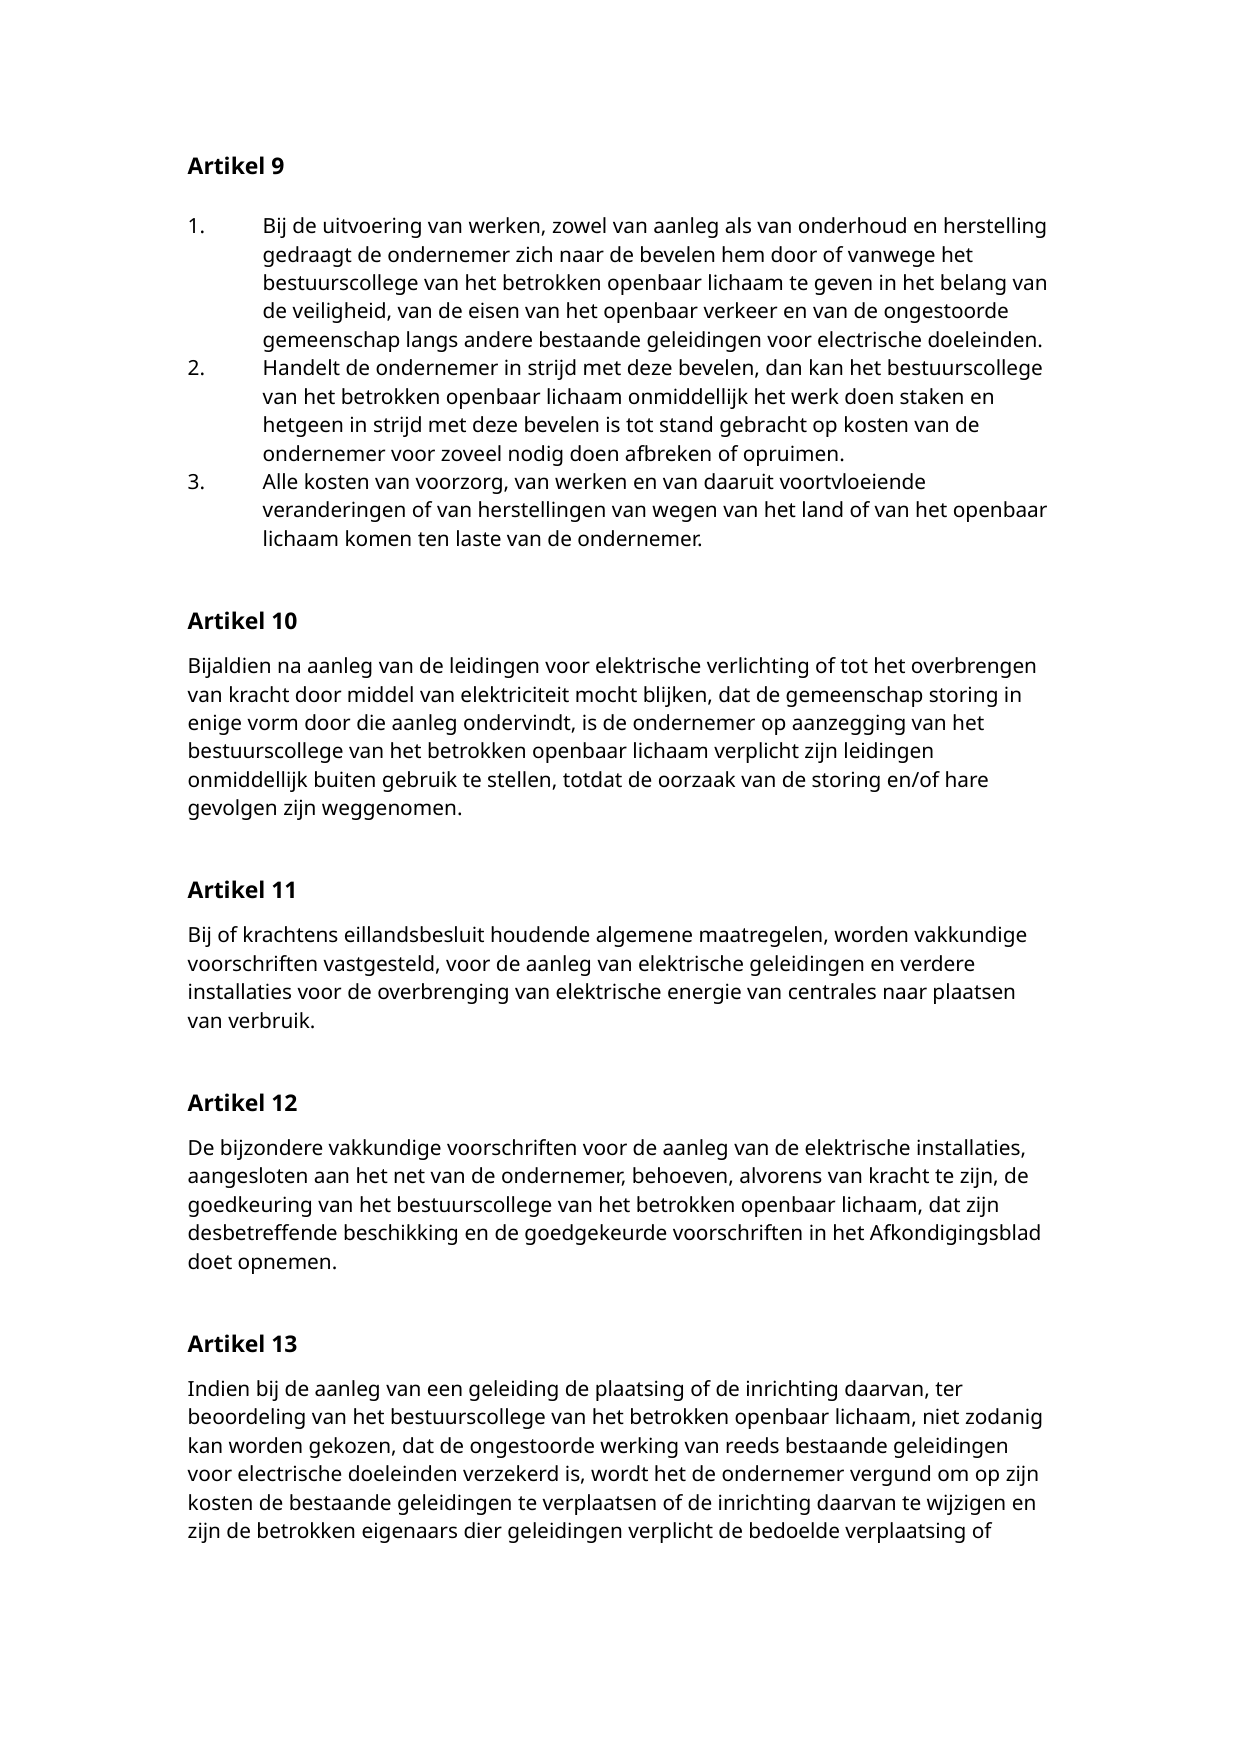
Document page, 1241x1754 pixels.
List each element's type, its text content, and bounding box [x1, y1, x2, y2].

subtitle Artikel 12 [187, 1087, 1053, 1118]
text Indien bij de aanleg van een geleiding de plaatsing of de inrichting daarvan, ter beoordeling van het bestuurscollege van het betrokken openbaar lichaam, niet zodanig kan worden gekozen, dat de ongestoorde werking van reeds bestaande geleidingen voor electrische doeleinden verzekerd is, wordt het de ondernemer vergund om op zijn kosten de bestaande geleidingen te verplaatsen of de inrichting daarvan te wijzigen en zijn de betrokken eigenaars dier geleidingen verplicht de bedoelde verplaatsing of [187, 1374, 1053, 1545]
subtitle Artikel 13 [187, 1328, 1053, 1359]
subtitle Artikel 10 [187, 605, 1053, 636]
subtitle Artikel 9 [187, 150, 1053, 181]
text Bijaldien na aanleg van de leidingen voor elektrische verlichting of tot het overbrengen van kracht door middel van elektriciteit mocht blijken, dat de gemeenschap storing in enige vorm door die aanleg ondervindt, is de ondernemer op aanzegging van het bestuurscollege van het betrokken openbaar lichaam verplicht zijn leidingen onmiddellijk buiten gebruik te stellen, totdat de oorzaak van de storing en/of hare gevolgen zijn weggenomen. [187, 651, 1053, 822]
list Handelt de ondernemer in strijd met deze bevelen, dan kan het bestuurscollege van het betrokken openbaar lichaam onmiddellijk het werk doen staken en hetgeen in strijd met deze bevelen is tot stand gebracht op kosten van de ondernemer voor zoveel nodig doen afbreken of opruimen. [187, 353, 1053, 467]
list Alle kosten van voorzorg, van werken en van daaruit voortvloeiende veranderingen of van herstellingen van wegen van het land of van het openbaar lichaam komen ten laste van de ondernemer. [187, 467, 1053, 552]
subtitle Artikel 11 [187, 874, 1053, 906]
text Bij of krachtens eillandsbesluit houdende algemene maatregelen, worden vakkundige voorschriften vastgesteld, voor de aanleg van elektrische geleidingen en verdere installaties voor de overbrenging van elektrische energie van centrales naar plaatsen van verbruik. [187, 921, 1053, 1034]
text De bijzondere vakkundige voorschriften voor de aanleg van de elektrische installaties, aangesloten aan het net van de ondernemer, behoeven, alvorens van kracht te zijn, de goedkeuring van het bestuurscollege van het betrokken openbaar lichaam, dat zijn desbetreffende beschikking en de goedgekeurde voorschriften in het Afkondigingsblad doet opnemen. [187, 1133, 1053, 1275]
list Bij de uitvoering van werken, zowel van aanleg als van onderhoud en herstelling gedraagt de ondernemer zich naar de bevelen hem door of vanwege het bestuurscollege van het betrokken openbaar lichaam te geven in het belang van de veiligheid, van de eisen van het openbaar verkeer en van de ongestoorde gemeenschap langs andere bestaande geleidingen voor electrische doeleinden. [187, 211, 1053, 353]
